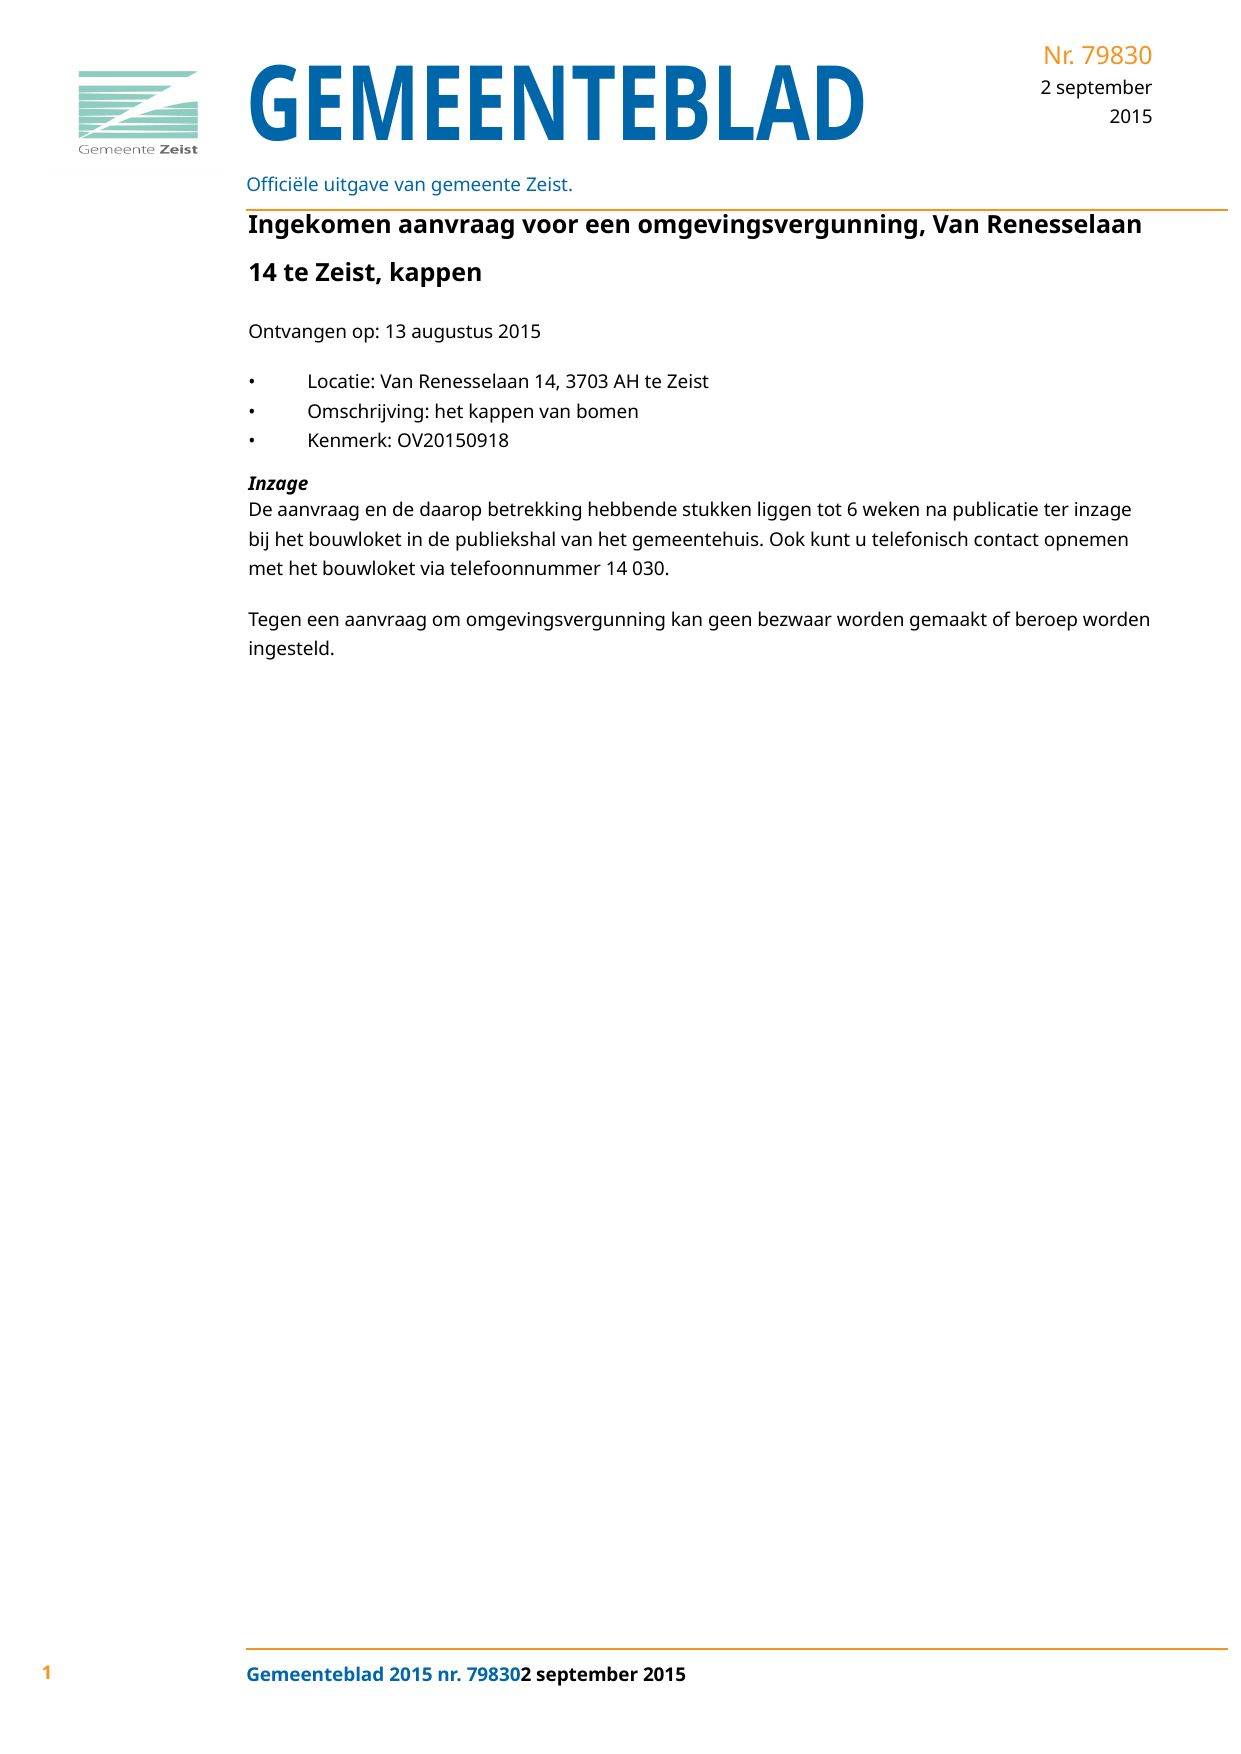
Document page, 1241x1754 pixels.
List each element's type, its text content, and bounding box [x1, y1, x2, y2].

list Locatie: Van Renesselaan 14, 3703 AH te Zeist [248, 368, 1152, 394]
picture [41, 47, 231, 172]
text De aanvraag en de daarop betrekking hebbende stukken liggen tot 6 weken na publicatie ter inzage bij het bouwloket in de publiekshal van het gemeentehuis. Ook kunt u telefonisch contact opnemen met het bouwloket via telefoonnummer 14 030. [248, 496, 1152, 581]
text Ontvangen op: 13 augustus 2015 [248, 318, 1152, 344]
text Ingekomen aanvraag voor een omgevingsvergunning, Van Renesselaan 14 te Zeist, kappen [248, 211, 1152, 288]
list Omschrijving: het kappen van bomen [248, 398, 1152, 424]
text Tegen een aanvraag om omgevingsvergunning kan geen bezwaar worden gemaakt of beroep worden ingesteld. [248, 606, 1152, 661]
text Inzage [248, 471, 1152, 496]
list Kenmerk: OV20150918 [248, 427, 1152, 453]
